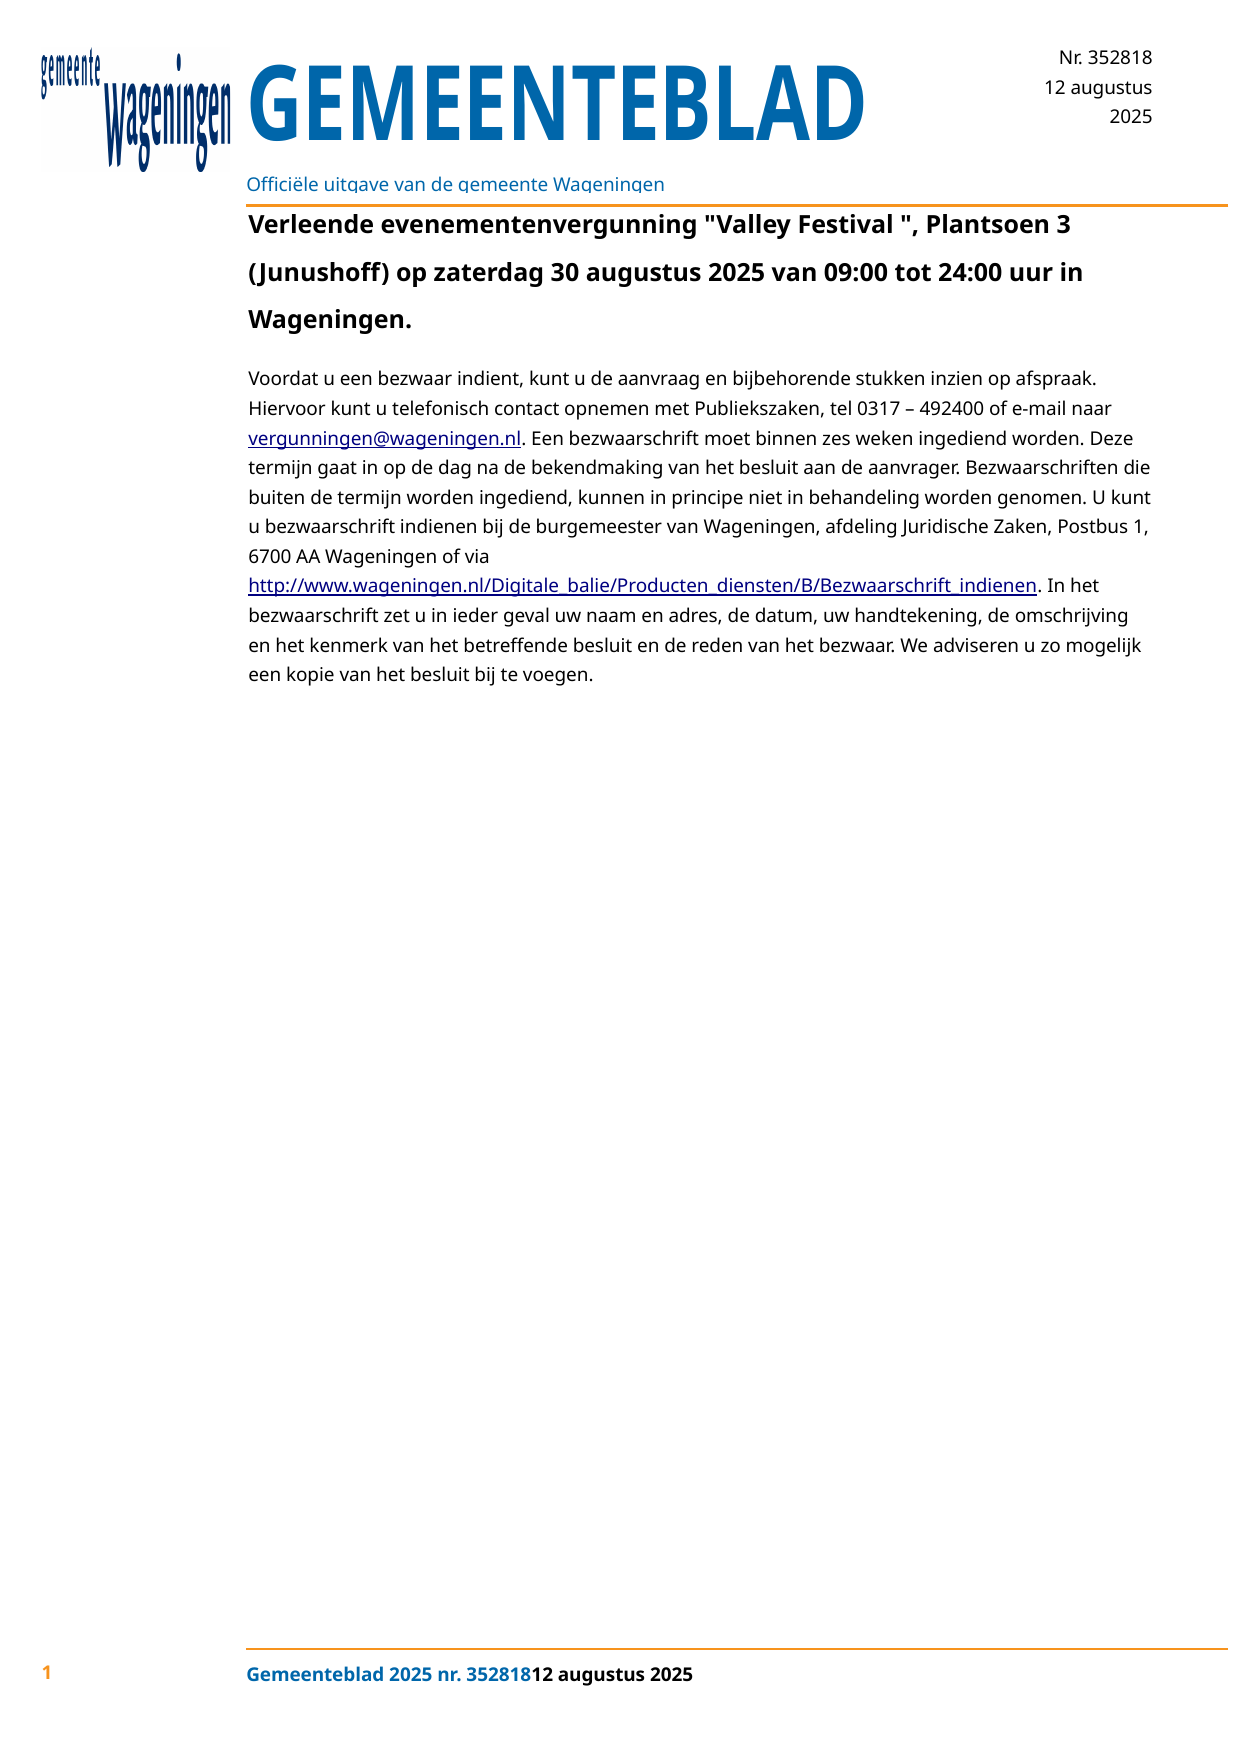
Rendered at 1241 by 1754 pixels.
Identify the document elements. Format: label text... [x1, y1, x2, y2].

text Voordat u een bezwaar indient, kunt u de aanvraag en bijbehorende stukken inzien op afspraak. Hiervoor kunt u telefonisch contact opnemen met Publiekszaken, tel 0317 – 492400 of e-mail naar vergunningen@wageningen.nl. Een bezwaarschrift moet binnen zes weken ingediend worden. Deze termijn gaat in op de dag na de bekendmaking van het besluit aan de aanvrager. Bezwaarschriften die buiten de termijn worden ingediend, kunnen in principe niet in behandeling worden genomen. U kunt u bezwaarschrift indienen bij de burgemeester van Wageningen, afdeling Juridische Zaken, Postbus 1, 6700 AA Wageningen of via http://www.wageningen.nl/Digitale_balie/Producten_diensten/B/Bezwaarschrift_indienen. In het bezwaarschrift zet u in ieder geval uw naam en adres, de datum, uw handtekening, de omschrijving en het kenmerk van het betreffende besluit en de reden van het bezwaar. We adviseren u zo mogelijk een kopie van het besluit bij te voegen. [248, 366, 1152, 687]
picture [41, 47, 231, 172]
text Verleende evenementenvergunning "Valley Festival ", Plantsoen 3 (Junushoff) op zaterdag 30 augustus 2025 van 09:00 tot 24:00 uur in Wageningen. [248, 207, 1152, 336]
